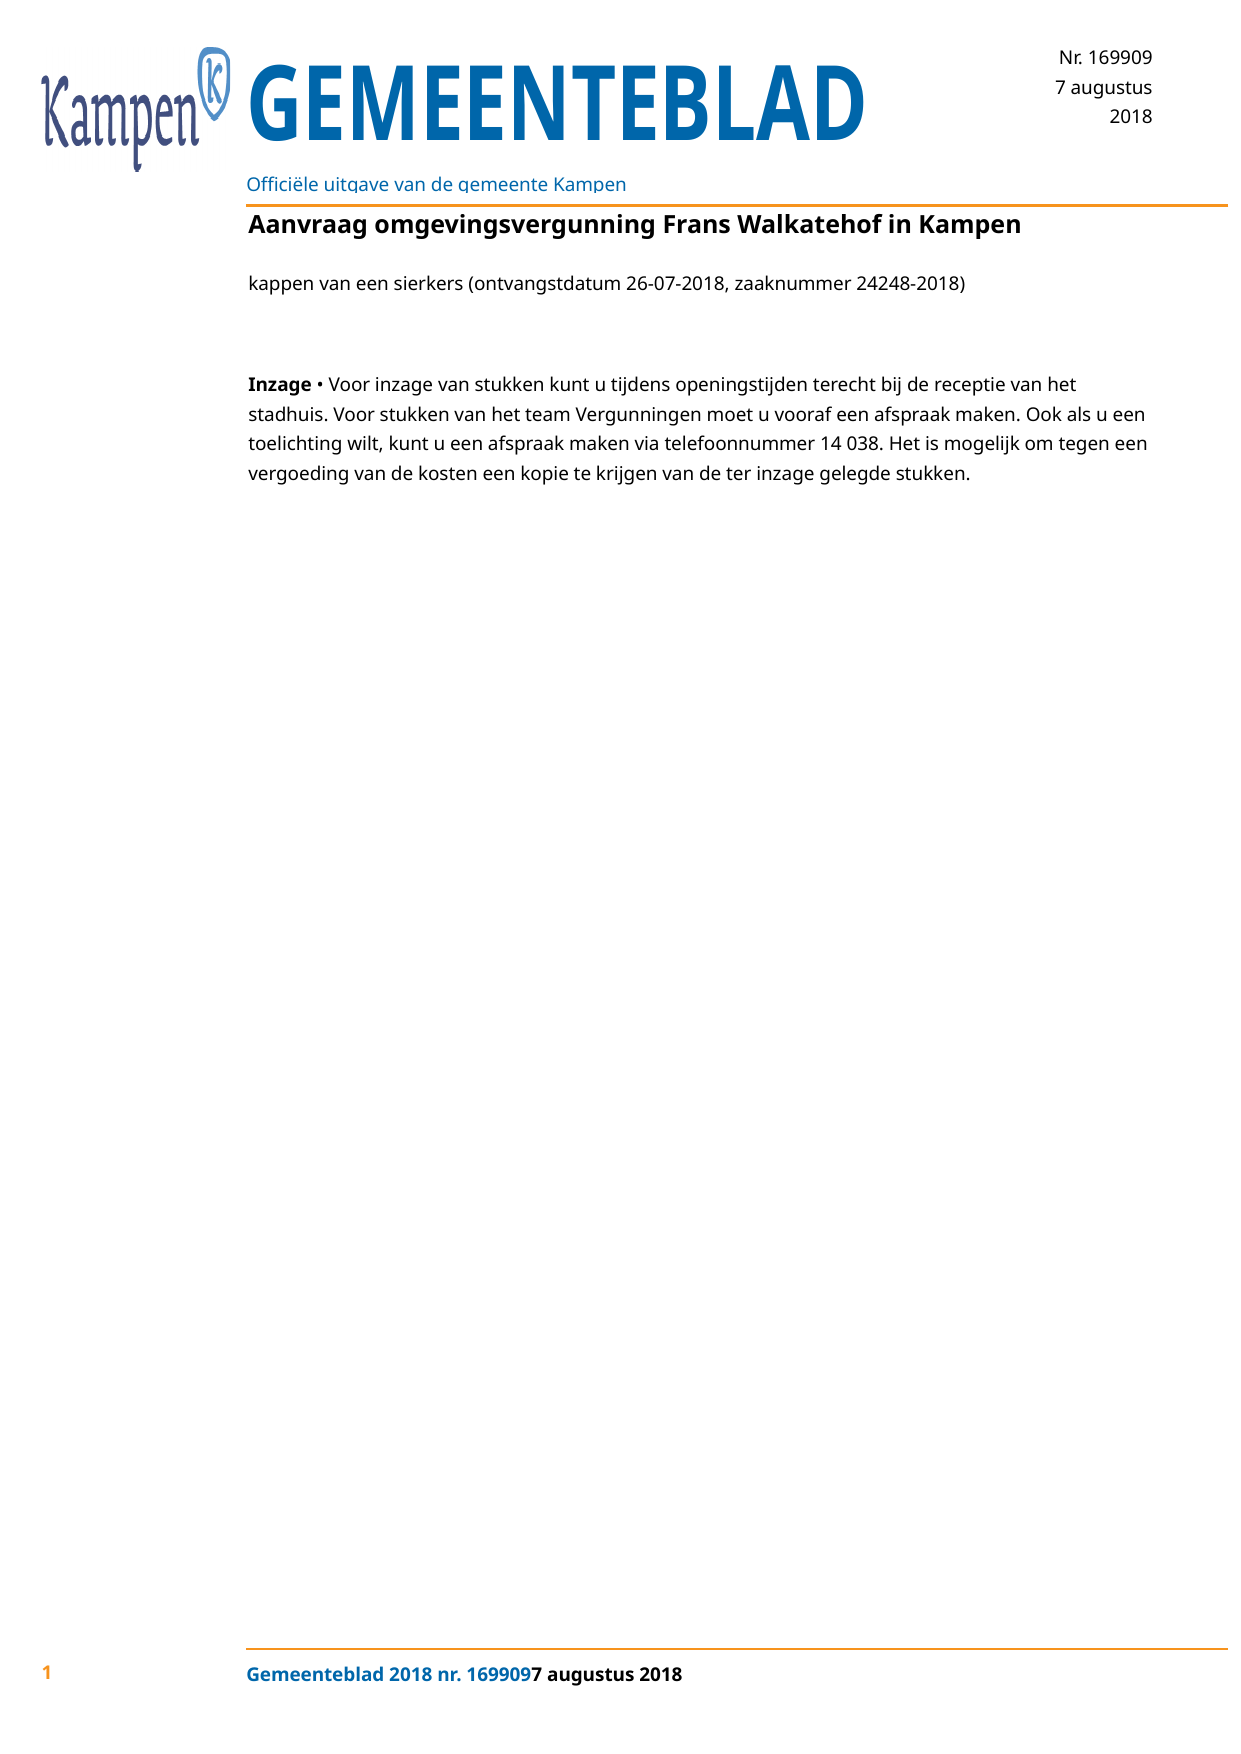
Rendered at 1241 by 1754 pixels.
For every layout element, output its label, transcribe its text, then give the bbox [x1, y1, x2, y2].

picture [41, 47, 231, 172]
text Aanvraag omgevingsvergunning Frans Walkatehof in Kampen [248, 207, 1152, 241]
text kappen van een sierkers (ontvangstdatum 26-07-2018, zaaknummer 24248-2018) [248, 270, 1152, 296]
text Inzage • Voor inzage van stukken kunt u tijdens openingstijden terecht bij de receptie van het stadhuis. Voor stukken van het team Vergunningen moet u vooraf een afspraak maken. Ook als u een toelichting wilt, kunt u een afspraak maken via telefoonnummer 14 038. Het is mogelijk om tegen een vergoeding van de kosten een kopie te krijgen van de ter inzage gelegde stukken. [248, 371, 1152, 486]
